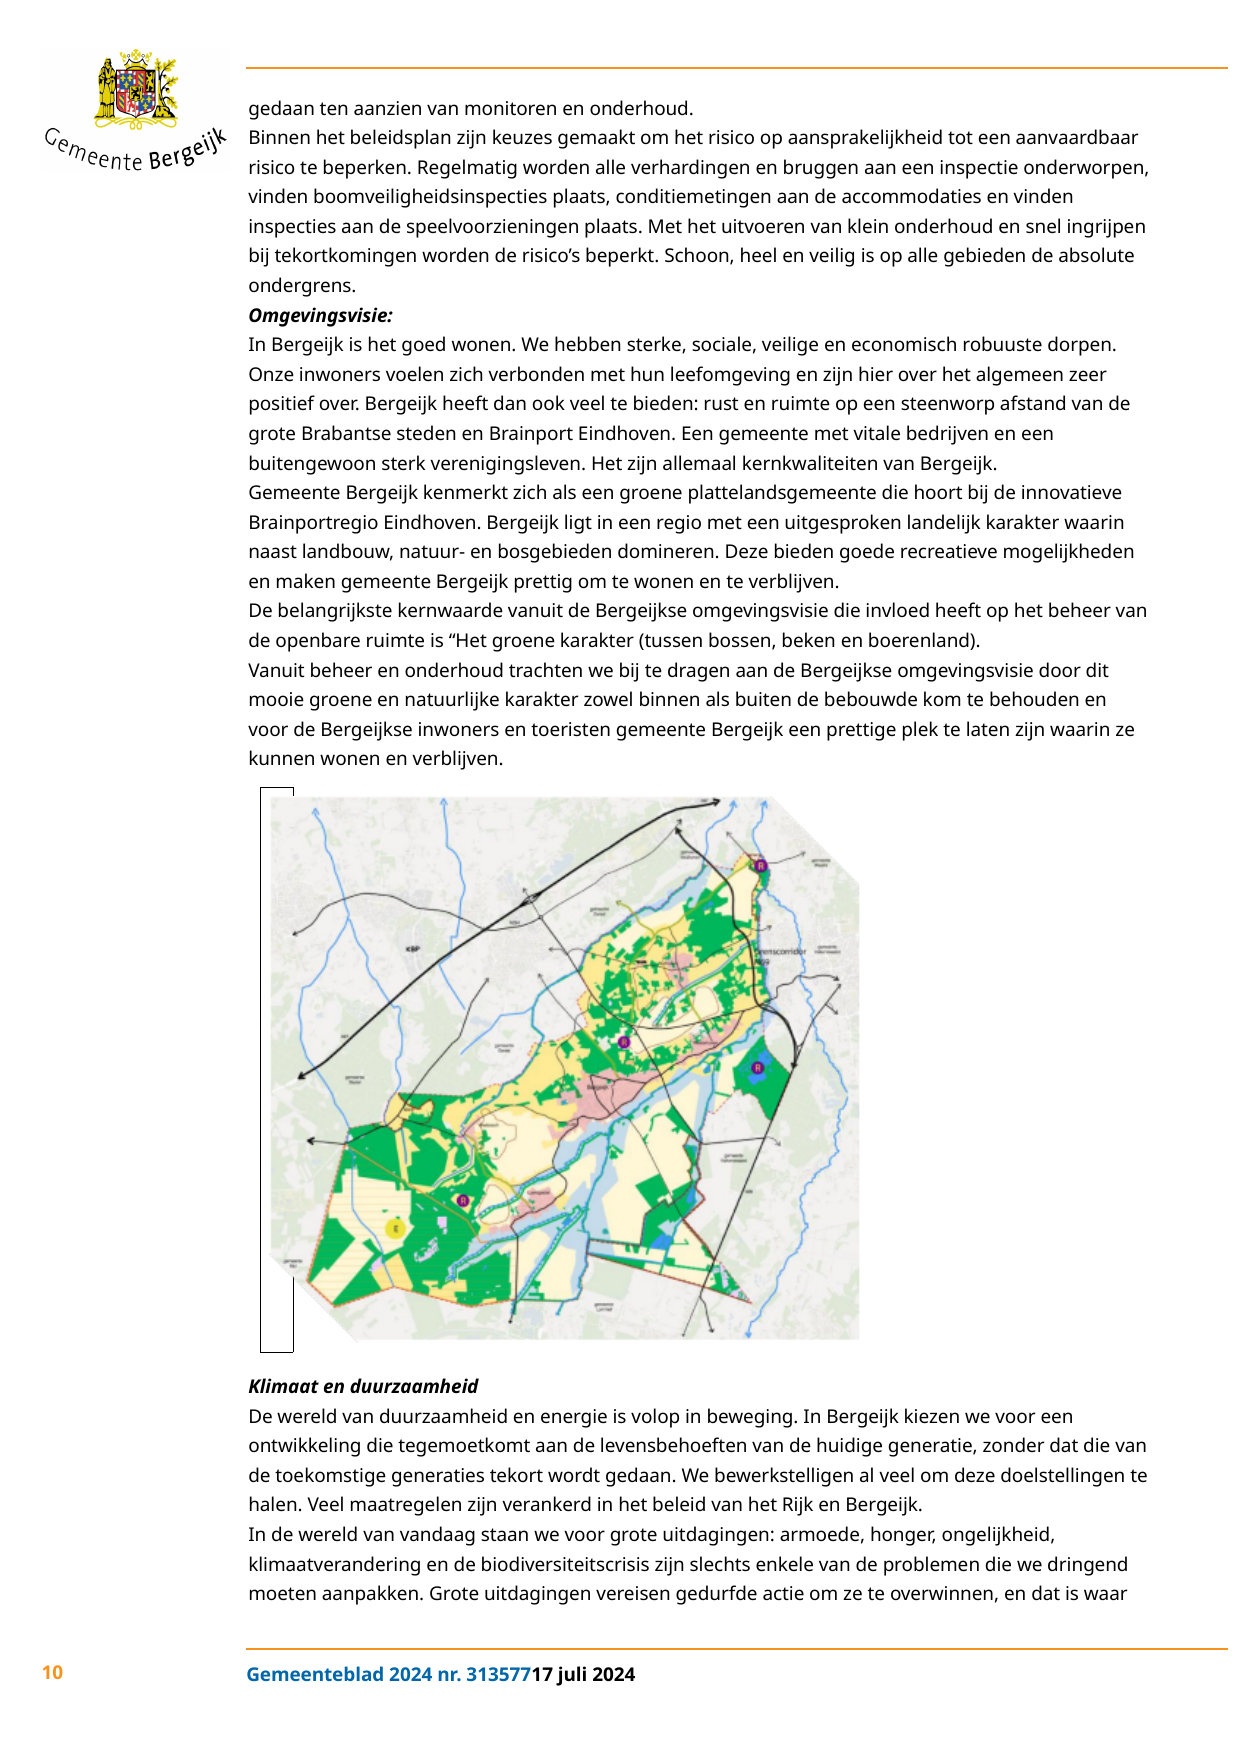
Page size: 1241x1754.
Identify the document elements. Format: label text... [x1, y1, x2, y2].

picture [41, 47, 231, 172]
text Vanuit beheer en onderhoud trachten we bij te dragen aan de Bergeijkse omgevingsvisie door dit mooie groene en natuurlijke karakter zowel binnen als buiten de bebouwde kom te behouden en voor de Bergeijkse inwoners en toeristen gemeente Bergeijk een prettige plek te laten zijn waarin ze kunnen wonen en verblijven. [248, 657, 1152, 771]
text Gemeente Bergeijk kenmerkt zich als een groene plattelandsgemeente die hoort bij de innovatieve Brainportregio Eindhoven. Bergeijk ligt in een regio met een uitgesproken landelijk karakter waarin naast landbouw, natuur- en bosgebieden domineren. Deze bieden goede recreatieve mogelijkheden en maken gemeente Bergeijk prettig om te wonen en te verblijven. [248, 479, 1152, 594]
text De wereld van duurzaamheid en energie is volop in beweging. In Bergeijk kiezen we voor een ontwikkeling die tegemoetkomt aan de levensbehoeften van de huidige generatie, zonder dat die van de toekomstige generaties tekort wordt gedaan. We bewerkstelligen al veel om deze doelstellingen te halen. Veel maatregelen zijn verankerd in het beleid van het Rijk en Bergeijk. [248, 1403, 1152, 1517]
picture [268, 796, 860, 1343]
text gedaan ten aanzien van monitoren en onderhoud. [248, 95, 1152, 121]
text Binnen het beleidsplan zijn keuzes gemaakt om het risico op aansprakelijkheid tot een aanvaardbaar risico te beperken. Regelmatig worden alle verhardingen en bruggen aan een inspectie onderworpen, vinden boomveiligheidsinspecties plaats, conditiemetingen aan de accommodaties en vinden inspecties aan de speelvoorzieningen plaats. Met het uitvoeren van klein onderhoud en snel ingrijpen bij tekortkomingen worden de risico’s beperkt. Schoon, heel en veilig is op alle gebieden de absolute ondergrens. [248, 124, 1152, 298]
text In Bergeijk is het goed wonen. We hebben sterke, sociale, veilige en economisch robuuste dorpen. Onze inwoners voelen zich verbonden met hun leefomgeving en zijn hier over het algemeen zeer positief over. Bergeijk heeft dan ook veel te bieden: rust en ruimte op een steenworp afstand van de grote Brabantse steden en Brainport Eindhoven. Een gemeente met vitale bedrijven en een buitengewoon sterk verenigingsleven. Het zijn allemaal kernkwaliteiten van Bergeijk. [248, 331, 1152, 476]
text Klimaat en duurzaamheid [248, 1373, 1152, 1399]
text In de wereld van vandaag staan we voor grote uitdagingen: armoede, honger, ongelijkheid, klimaatverandering en de biodiversiteitscrisis zijn slechts enkele van de problemen die we dringend moeten aanpakken. Grote uitdagingen vereisen gedurfde actie om ze te overwinnen, en dat is waar [248, 1521, 1152, 1606]
text Omgevingsvisie: [248, 302, 1152, 328]
text De belangrijkste kernwaarde vanuit de Bergeijkse omgevingsvisie die invloed heeft op het beheer van de openbare ruimte is “Het groene karakter (tussen bossen, beken en boerenland). [248, 598, 1152, 653]
